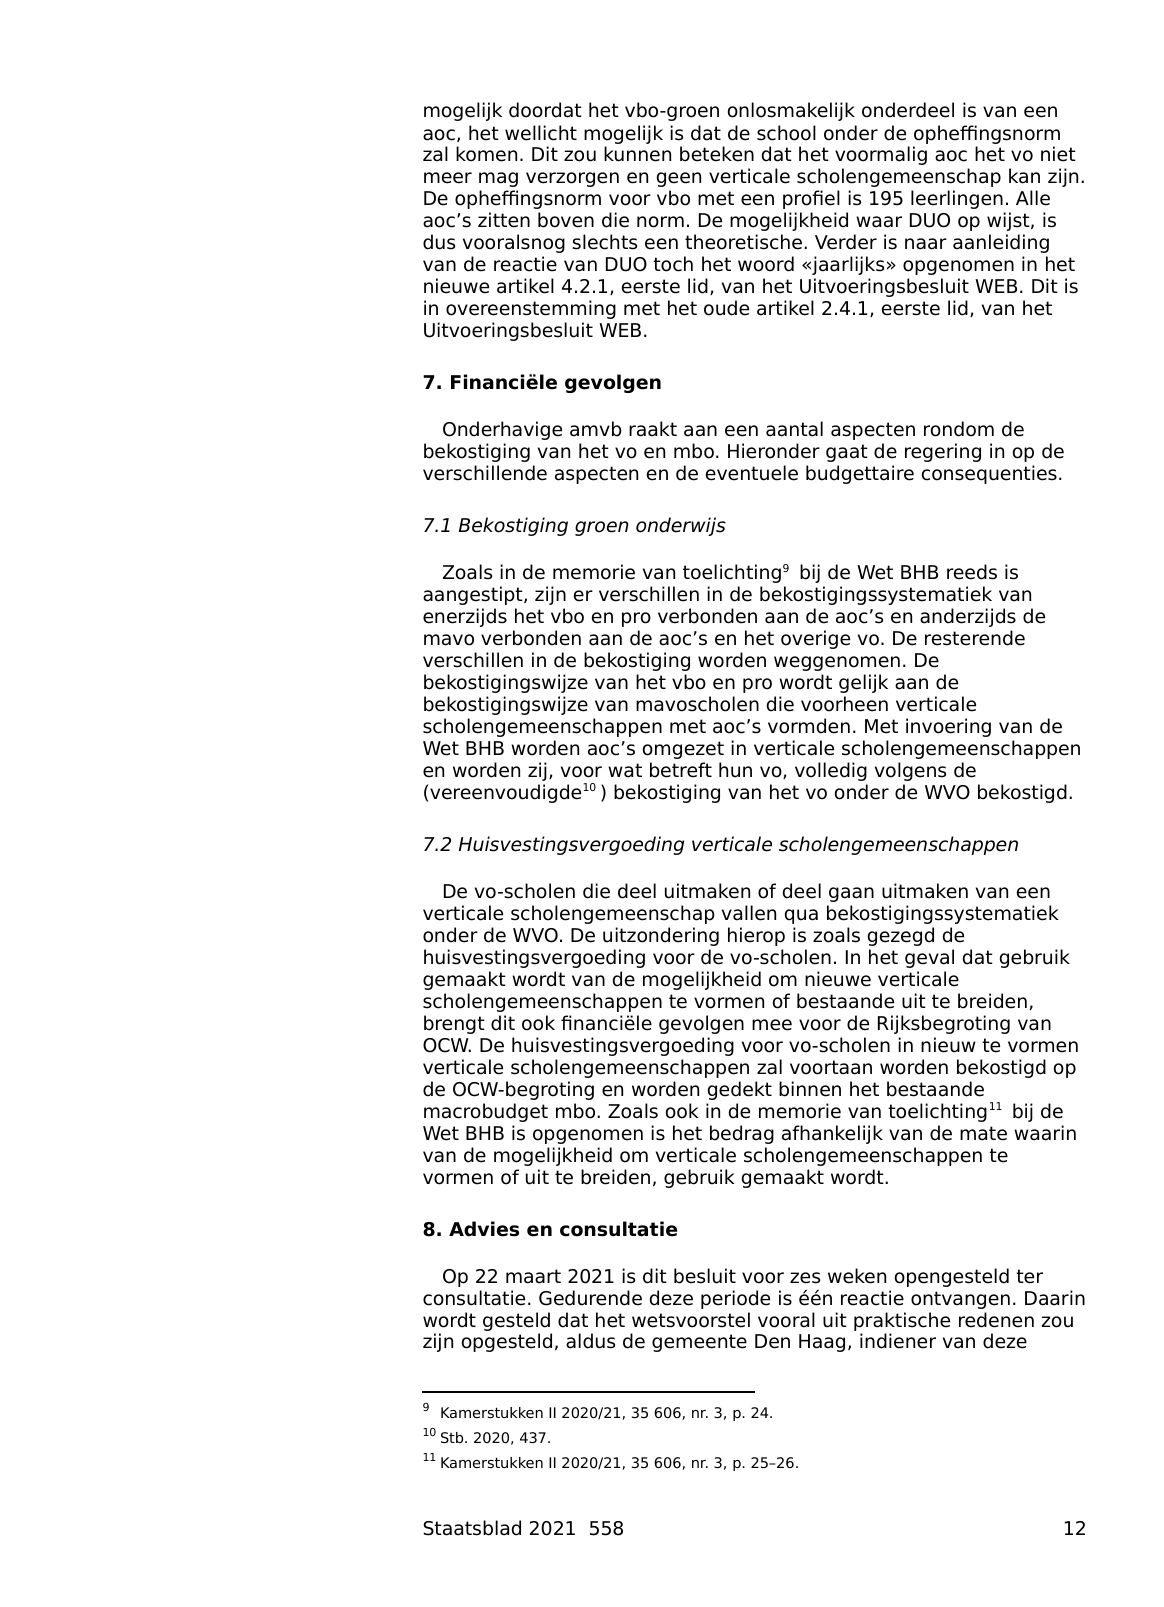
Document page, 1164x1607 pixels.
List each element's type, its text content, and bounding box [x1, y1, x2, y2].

subtitle 8. Advies en consultatie [422, 1218, 1087, 1241]
text Zoals in de memorie van toelichting bij de Wet BHB reeds is aangestipt, zijn er verschillen in de bekostigingssystematiek van enerzijds het vbo en pro verbonden aan de aoc’s en anderzijds de mavo verbonden aan de aoc’s en het overige vo. De resterende verschillen in de bekostiging worden weggenomen. De bekostigingswijze van het vbo en pro wordt gelijk aan de bekostigingswijze van mavoscholen die voorheen verticale scholengemeenschappen met aoc’s vormden. Met invoering van de Wet BHB worden aoc’s omgezet in verticale scholengemeenschappen en worden zij, voor wat betreft hun vo, volledig volgens de (vereenvoudigde) bekostiging van het vo onder de WVO bekostigd. [422, 562, 1087, 804]
subtitle 7.2 Huisvestingsvergoeding verticale scholengemeenschappen [422, 834, 1087, 856]
subtitle 7. Financiële gevolgen [422, 372, 1087, 394]
text mogelijk doordat het vbo-groen onlosmakelijk onderdeel is van een aoc, het wellicht mogelijk is dat de school onder de opheffingsnorm zal komen. Dit zou kunnen beteken dat het voormalig aoc het vo niet meer mag verzorgen en geen verticale scholengemeenschap kan zijn. De opheffingsnorm voor vbo met een profiel is 195 leerlingen. Alle aoc’s zitten boven die norm. De mogelijkheid waar DUO op wijst, is dus vooralsnog slechts een theoretische. Verder is naar aanleiding van de reactie van DUO toch het woord «jaarlijks» opgenomen in het nieuwe artikel 4.2.1, eerste lid, van het Uitvoeringsbesluit WEB. Dit is in overeenstemming met het oude artikel 2.4.1, eerste lid, van het Uitvoeringsbesluit WEB. [422, 100, 1087, 342]
text Kamerstukken II 2020/21, 35 606, nr. 3, p. 25–26. [422, 1451, 1087, 1473]
text Onderhavige amvb raakt aan een aantal aspecten rondom de bekostiging van het vo en mbo. Hieronder gaat de regering in op de verschillende aspecten en de eventuele budgettaire consequenties. [422, 419, 1087, 485]
text De vo-scholen die deel uitmaken of deel gaan uitmaken van een verticale scholengemeenschap vallen qua bekostigingssystematiek onder de WVO. De uitzondering hierop is zoals gezegd de huisvestingsvergoeding voor de vo-scholen. In het geval dat gebruik gemaakt wordt van de mogelijkheid om nieuwe verticale scholengemeenschappen te vormen of bestaande uit te breiden, brengt dit ook financiële gevolgen mee voor de Rijksbegroting van OCW. De huisvestingsvergoeding voor vo-scholen in nieuw te vormen verticale scholengemeenschappen zal voortaan worden bekostigd op de OCW-begroting en worden gedekt binnen het bestaande macrobudget mbo. Zoals ook in de memorie van toelichting bij de Wet BHB is opgenomen is het bedrag afhankelijk van de mate waarin van de mogelijkheid om verticale scholengemeenschappen te vormen of uit te breiden, gebruik gemaakt wordt. [422, 881, 1087, 1188]
subtitle 7.1 Bekostiging groen onderwijs [422, 515, 1087, 537]
text Stb. 2020, 437. [422, 1426, 1087, 1448]
text Op 22 maart 2021 is dit besluit voor zes weken opengesteld ter consultatie. Gedurende deze periode is één reactie ontvangen. Daarin wordt gesteld dat het wetsvoorstel vooral uit praktische redenen zou zijn opgesteld, aldus de gemeente Den Haag, indiener van deze [422, 1266, 1087, 1353]
text Kamerstukken II 2020/21, 35 606, nr. 3, p. 24. [422, 1401, 1087, 1423]
